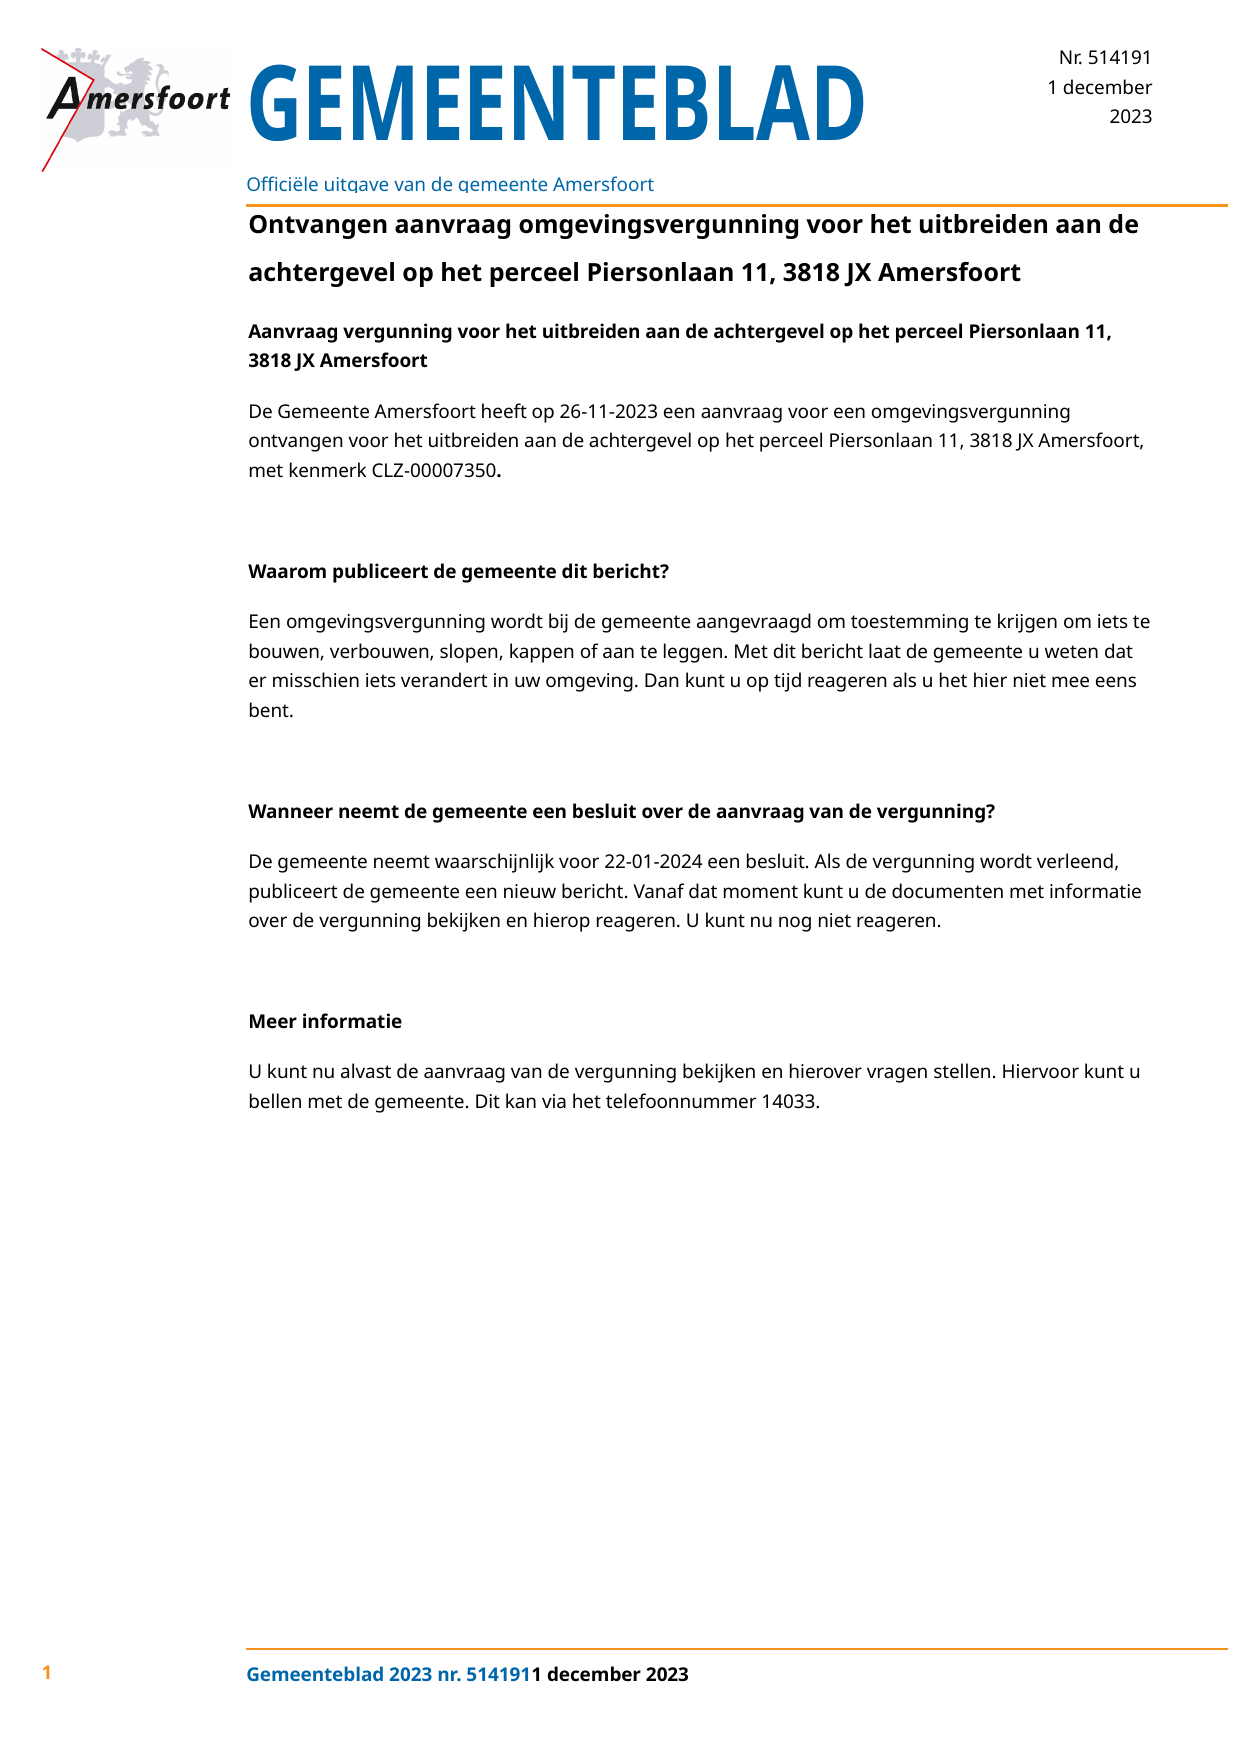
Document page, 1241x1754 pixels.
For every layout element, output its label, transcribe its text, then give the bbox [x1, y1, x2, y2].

text Waarom publiceert de gemeente dit bericht? [248, 558, 1152, 584]
picture [41, 47, 231, 172]
text Wanneer neemt de gemeente een besluit over de aanvraag van de vergunning? [248, 798, 1152, 824]
text De gemeente neemt waarschijnlijk voor 22-01-2024 een besluit. Als de vergunning wordt verleend, publiceert de gemeente een nieuw bericht. Vanaf dat moment kunt u de documenten met informatie over de vergunning bekijken en hierop reageren. U kunt nu nog niet reageren. [248, 848, 1152, 933]
text De Gemeente Amersfoort heeft op 26-11-2023 een aanvraag voor een omgevingsvergunning ontvangen voor het uitbreiden aan de achtergevel op het perceel Piersonlaan 11, 3818 JX Amersfoort, met kenmerk CLZ-00007350. [248, 398, 1152, 483]
text Meer informatie [248, 1008, 1152, 1034]
text Aanvraag vergunning voor het uitbreiden aan de achtergevel op het perceel Piersonlaan 11, 3818 JX Amersfoort [248, 318, 1152, 373]
text Een omgevingsvergunning wordt bij de gemeente aangevraagd om toestemming te krijgen om iets te bouwen, verbouwen, slopen, kappen of aan te leggen. Met dit bericht laat de gemeente u weten dat er misschien iets verandert in uw omgeving. Dan kunt u op tijd reageren als u het hier niet mee eens bent. [248, 608, 1152, 723]
text Ontvangen aanvraag omgevingsvergunning voor het uitbreiden aan de achtergevel op het perceel Piersonlaan 11, 3818 JX Amersfoort [248, 207, 1152, 288]
text U kunt nu alvast de aanvraag van de vergunning bekijken en hierover vragen stellen. Hiervoor kunt u bellen met de gemeente. Dit kan via het telefoonnummer 14033. [248, 1059, 1152, 1114]
